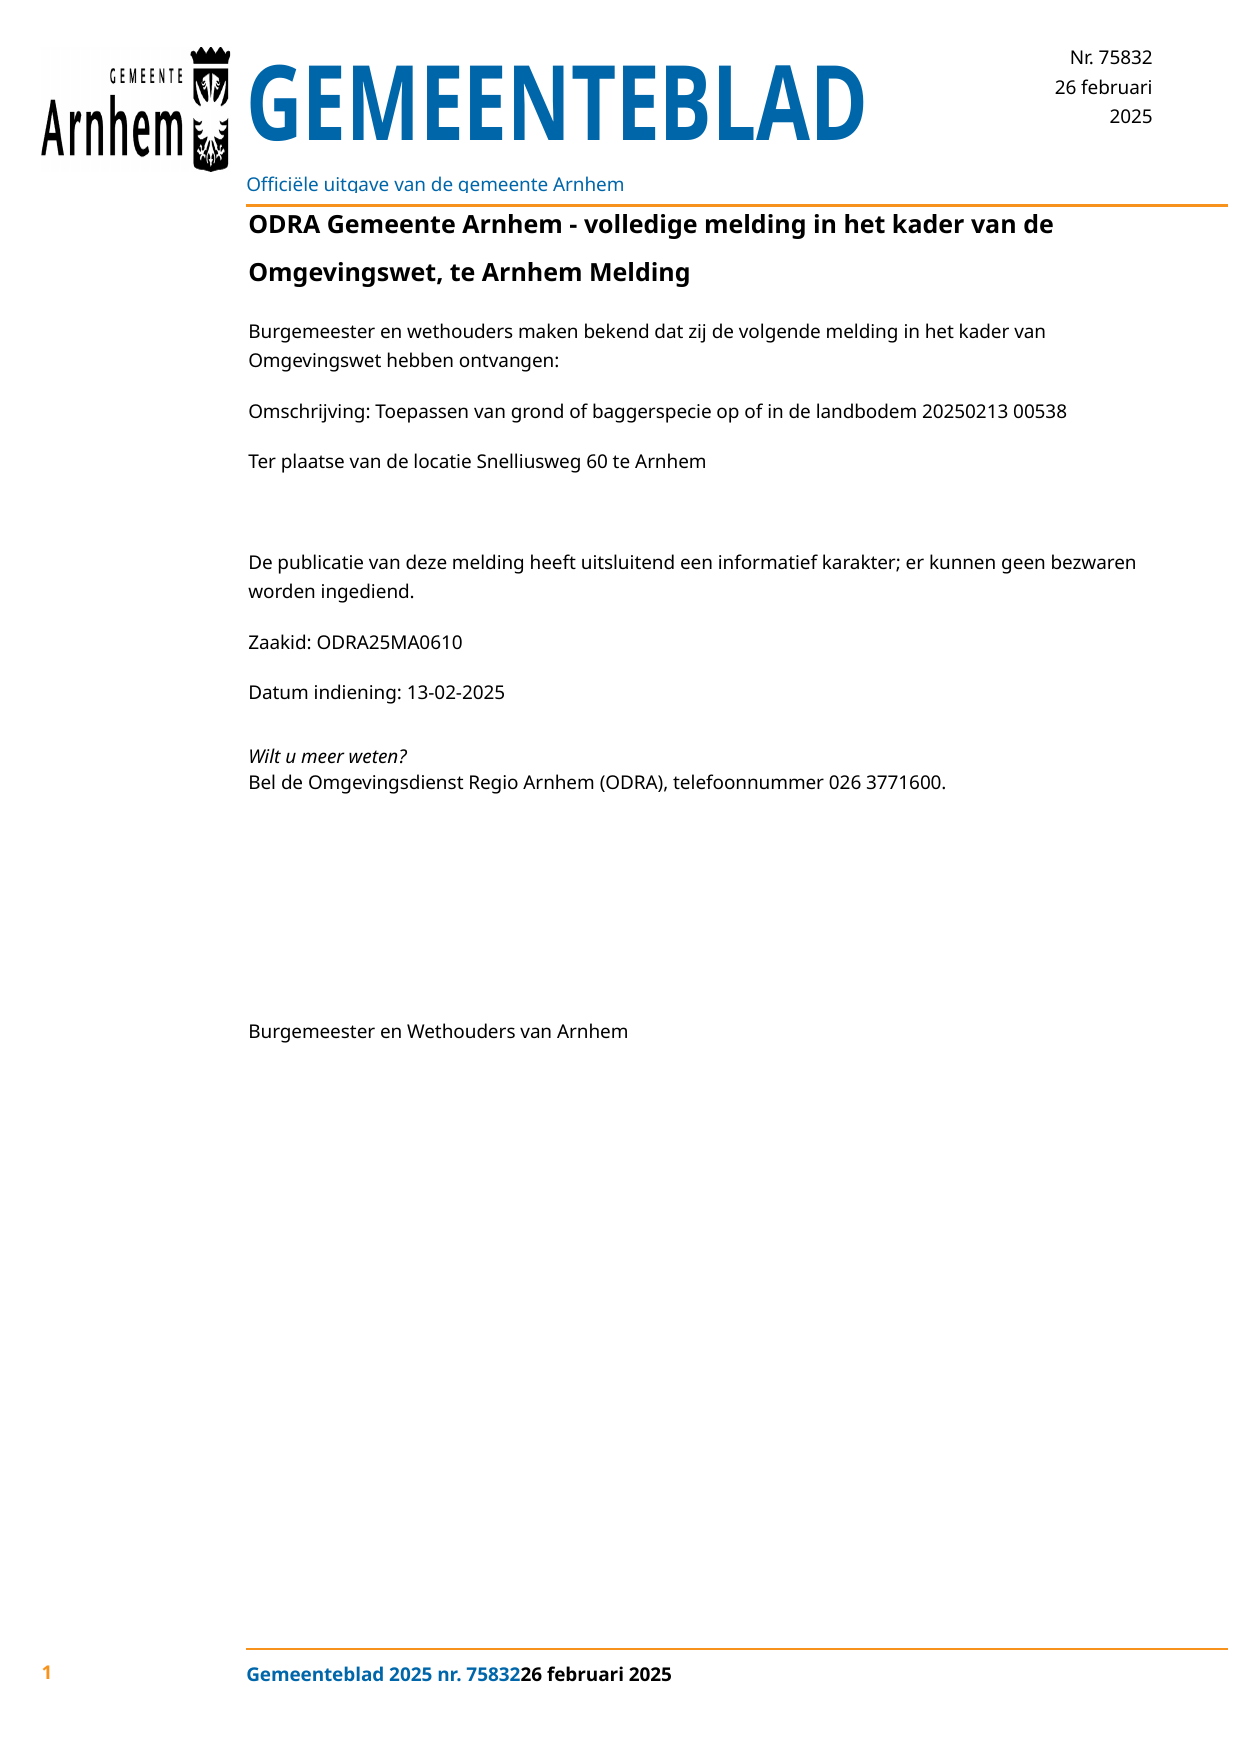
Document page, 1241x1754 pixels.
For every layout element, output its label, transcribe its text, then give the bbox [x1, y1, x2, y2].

text Datum indiening: 13-02-2025 [248, 679, 1152, 705]
picture [41, 47, 231, 172]
text Bel de Omgevingsdienst Regio Arnhem (ODRA), telefoonnummer 026 3771600. [248, 769, 1152, 795]
text Ter plaatse van de locatie Snelliusweg 60 te Arnhem [248, 448, 1152, 474]
text ODRA Gemeente Arnhem - volledige melding in het kader van de Omgevingswet, te Arnhem Melding [248, 207, 1152, 288]
text Burgemeester en Wethouders van Arnhem [248, 1019, 1152, 1044]
text Zaakid: ODRA25MA0610 [248, 629, 1152, 655]
text Omschrijving: Toepassen van grond of baggerspecie op of in de landbodem 20250213 00538 [248, 398, 1152, 424]
text Burgemeester en wethouders maken bekend dat zij de volgende melding in het kader van Omgevingswet hebben ontvangen: [248, 318, 1152, 373]
text Wilt u meer weten? [248, 743, 1152, 769]
text De publicatie van deze melding heeft uitsluitend een informatief karakter; er kunnen geen bezwaren worden ingediend. [248, 549, 1152, 604]
